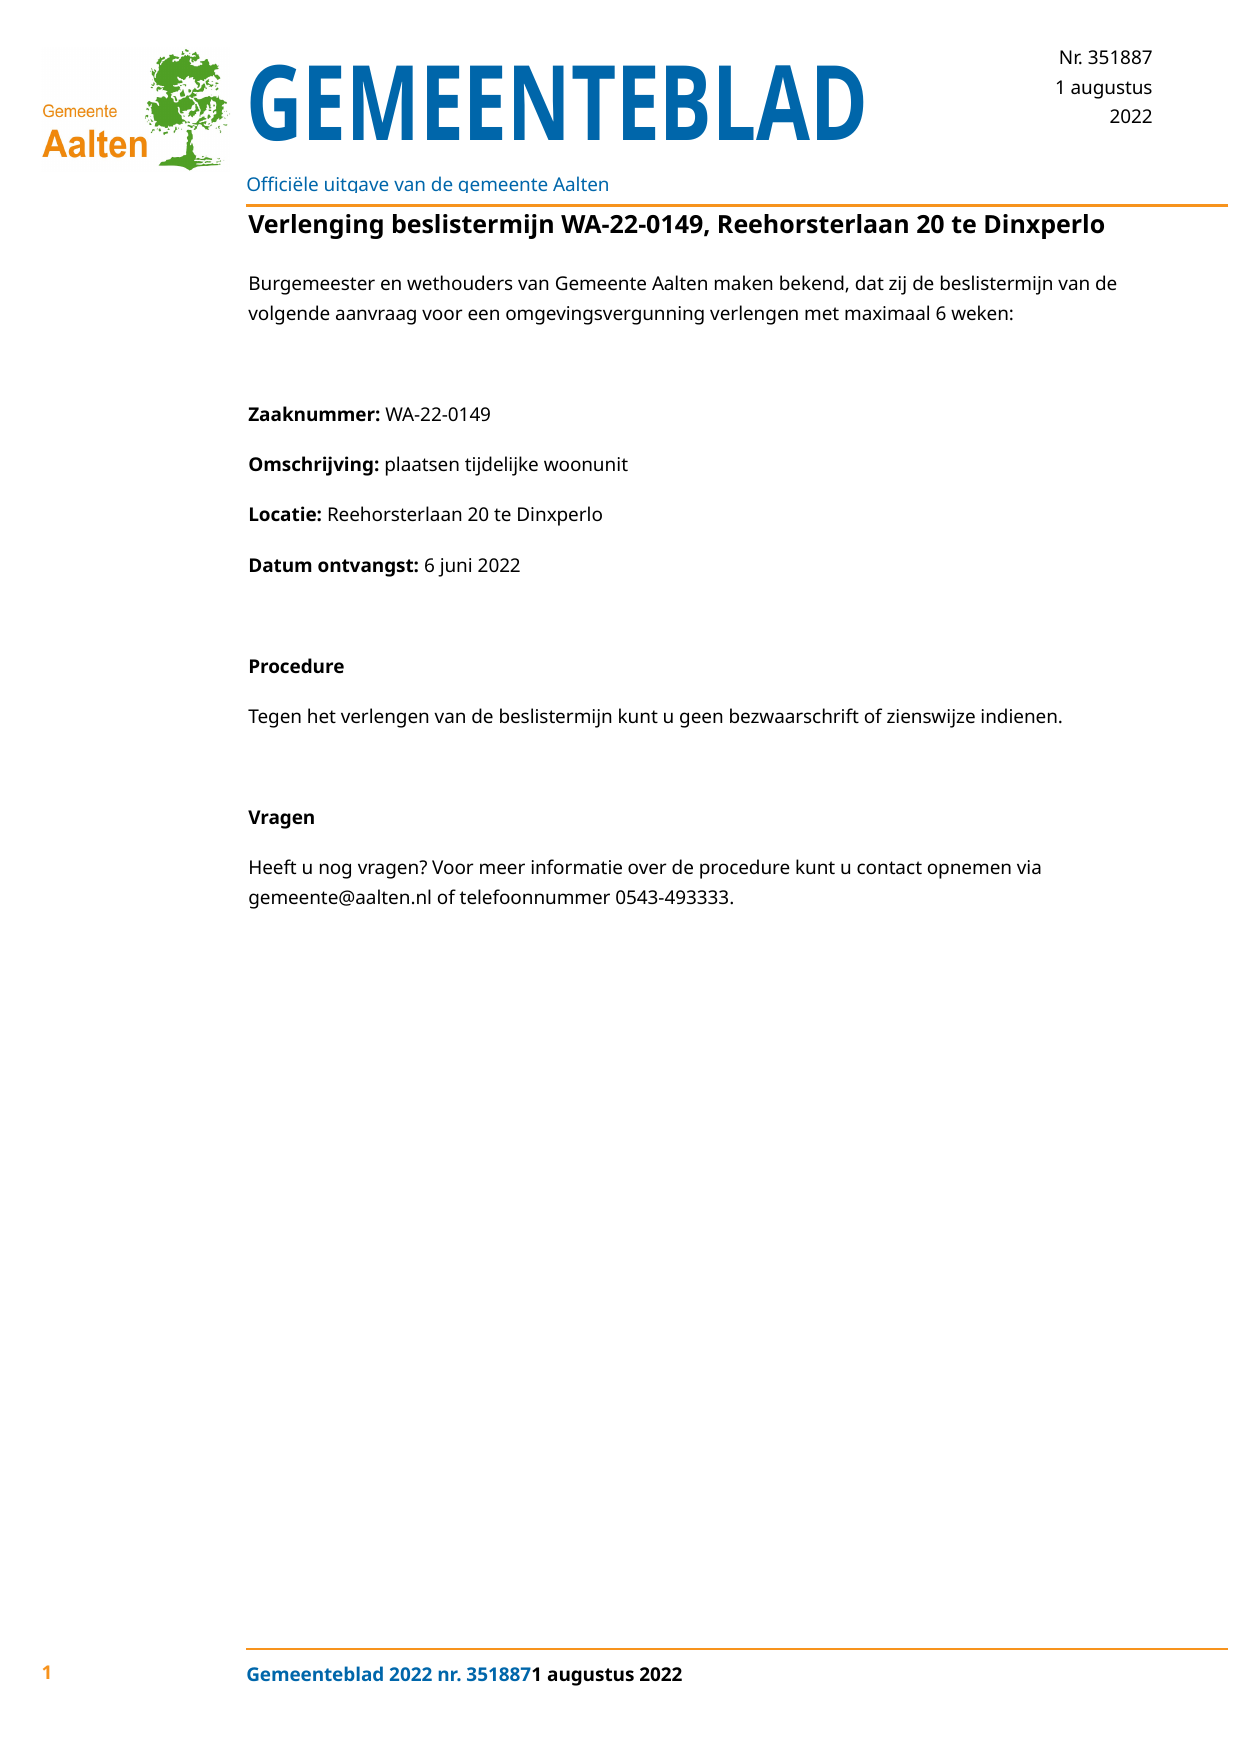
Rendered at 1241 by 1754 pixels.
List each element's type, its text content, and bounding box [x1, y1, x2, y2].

text Omschrijving: plaatsen tijdelijke woonunit [248, 451, 1152, 477]
text Heeft u nog vragen? Voor meer informatie over de procedure kunt u contact opnemen via gemeente@aalten.nl of telefoonnummer 0543-493333. [248, 854, 1152, 910]
text Burgemeester en wethouders van Gemeente Aalten maken bekend, dat zij de beslistermijn van de volgende aanvraag voor een omgevingsvergunning verlengen met maximaal 6 weken: [248, 270, 1152, 326]
text Procedure [248, 653, 1152, 678]
text Tegen het verlengen van de beslistermijn kunt u geen bezwaarschrift of zienswijze indienen. [248, 703, 1152, 729]
text Vragen [248, 804, 1152, 830]
text Zaaknummer: WA-22-0149 [248, 401, 1152, 426]
text Verlenging beslistermijn WA-22-0149, Reehorsterlaan 20 te Dinxperlo [248, 207, 1152, 241]
text Datum ontvangst: 6 juni 2022 [248, 552, 1152, 578]
picture [41, 47, 231, 172]
text Locatie: Reehorsterlaan 20 te Dinxperlo [248, 502, 1152, 527]
